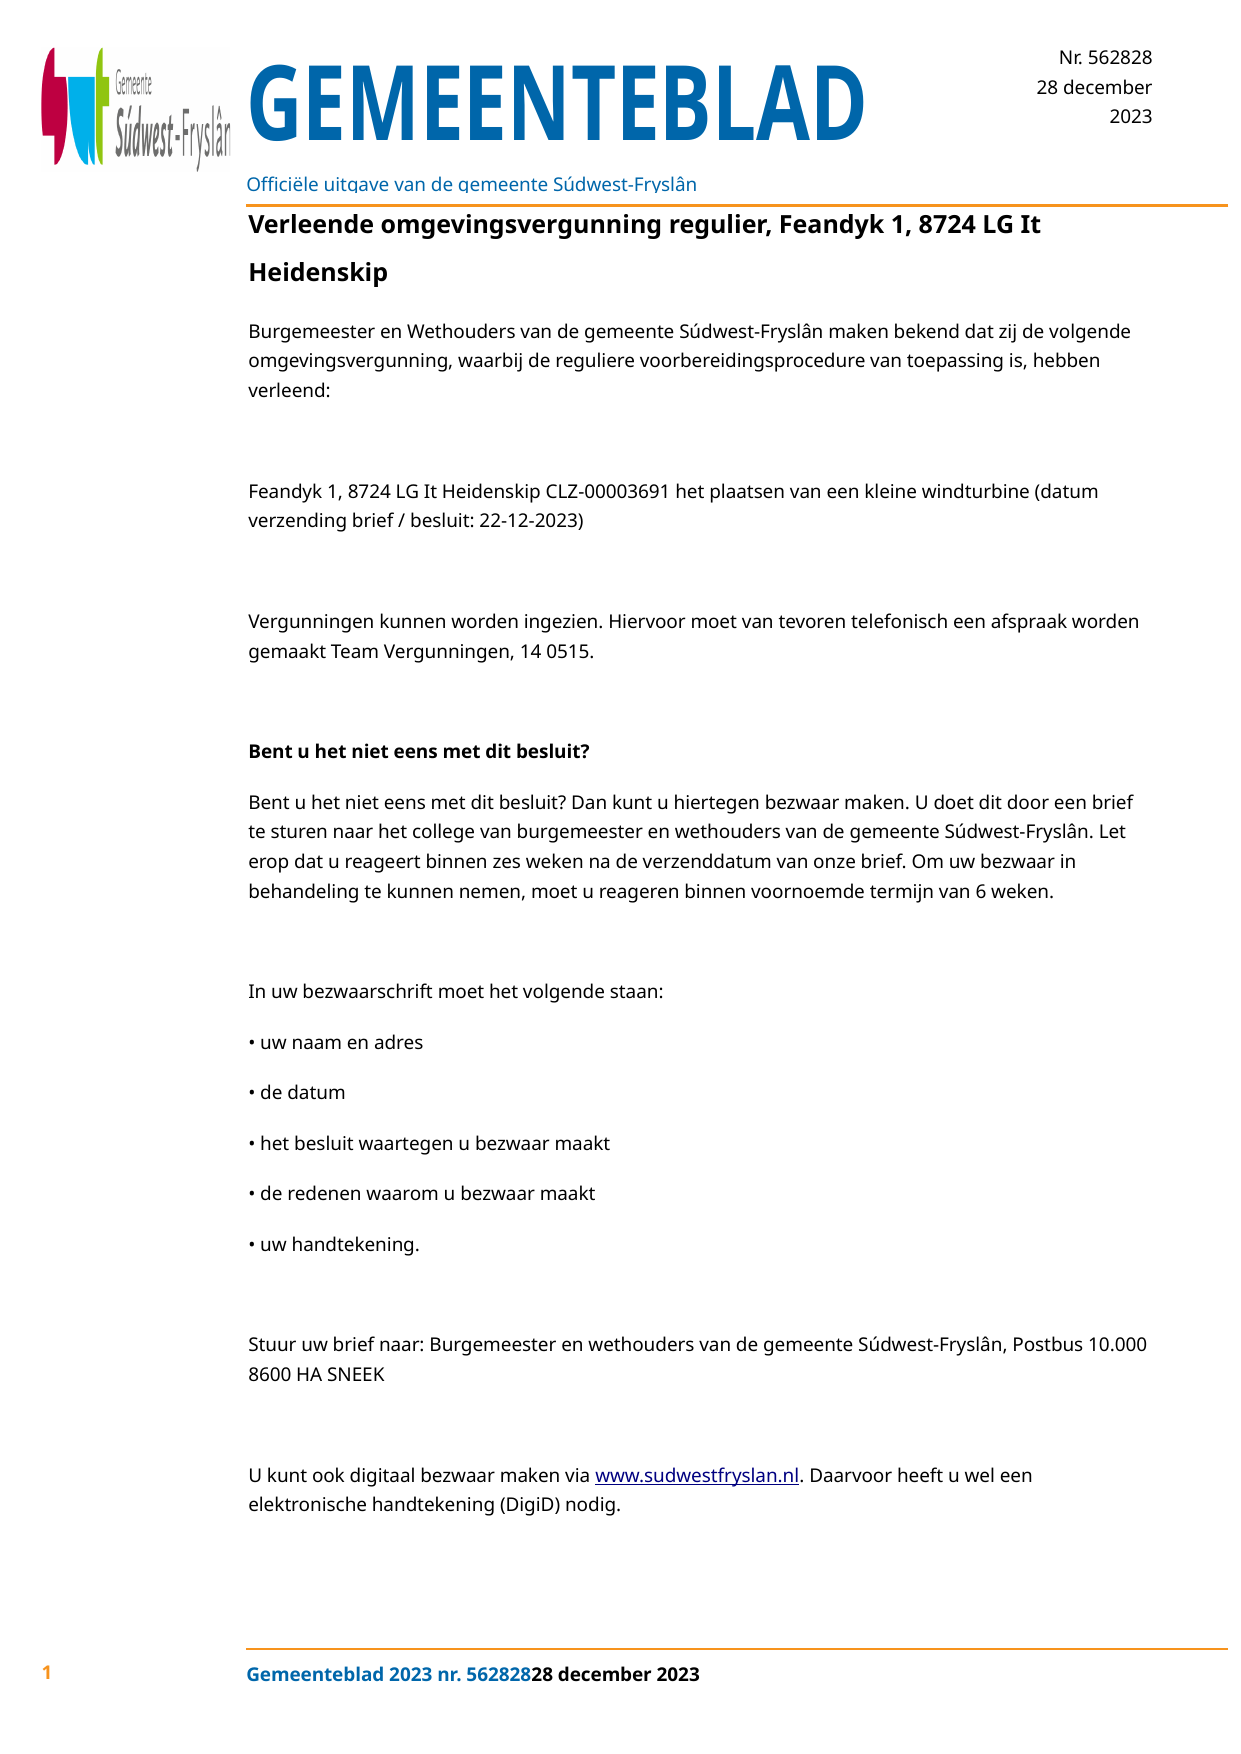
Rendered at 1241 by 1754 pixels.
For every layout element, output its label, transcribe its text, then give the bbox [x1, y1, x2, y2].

text • de redenen waarom u bezwaar maakt [248, 1180, 1152, 1206]
text • uw naam en adres [248, 1029, 1152, 1055]
text U kunt ook digitaal bezwaar maken via www.sudwestfryslan.nl. Daarvoor heeft u wel een elektronische handtekening (DigiD) nodig. [248, 1462, 1152, 1517]
text • uw handtekening. [248, 1231, 1152, 1257]
text In uw bezwaarschrift moet het volgende staan: [248, 979, 1152, 1004]
text Stuur uw brief naar: Burgemeester en wethouders van de gemeente Súdwest-Fryslân, Postbus 10.000 8600 HA SNEEK [248, 1332, 1152, 1387]
text Bent u het niet eens met dit besluit? [248, 739, 1152, 764]
picture [41, 47, 231, 172]
text Verleende omgevingsvergunning regulier, Feandyk 1, 8724 LG It Heidenskip [248, 207, 1152, 288]
text Vergunningen kunnen worden ingezien. Hiervoor moet van tevoren telefonisch een afspraak worden gemaakt Team Vergunningen, 14 0515. [248, 608, 1152, 664]
text • het besluit waartegen u bezwaar maakt [248, 1130, 1152, 1156]
text Bent u het niet eens met dit besluit? Dan kunt u hiertegen bezwaar maken. U doet dit door een brief te sturen naar het college van burgemeester en wethouders van de gemeente Súdwest-Fryslân. Let erop dat u reageert binnen zes weken na de verzenddatum van onze brief. Om uw bezwaar in behandeling te kunnen nemen, moet u reageren binnen voornoemde termijn van 6 weken. [248, 789, 1152, 904]
text Burgemeester en Wethouders van de gemeente Súdwest-Fryslân maken bekend dat zij de volgende omgevingsvergunning, waarbij de reguliere voorbereidingsprocedure van toepassing is, hebben verleend: [248, 318, 1152, 403]
text • de datum [248, 1079, 1152, 1105]
text Feandyk 1, 8724 LG It Heidenskip CLZ-00003691 het plaatsen van een kleine windturbine (datum verzending brief / besluit: 22-12-2023) [248, 478, 1152, 533]
